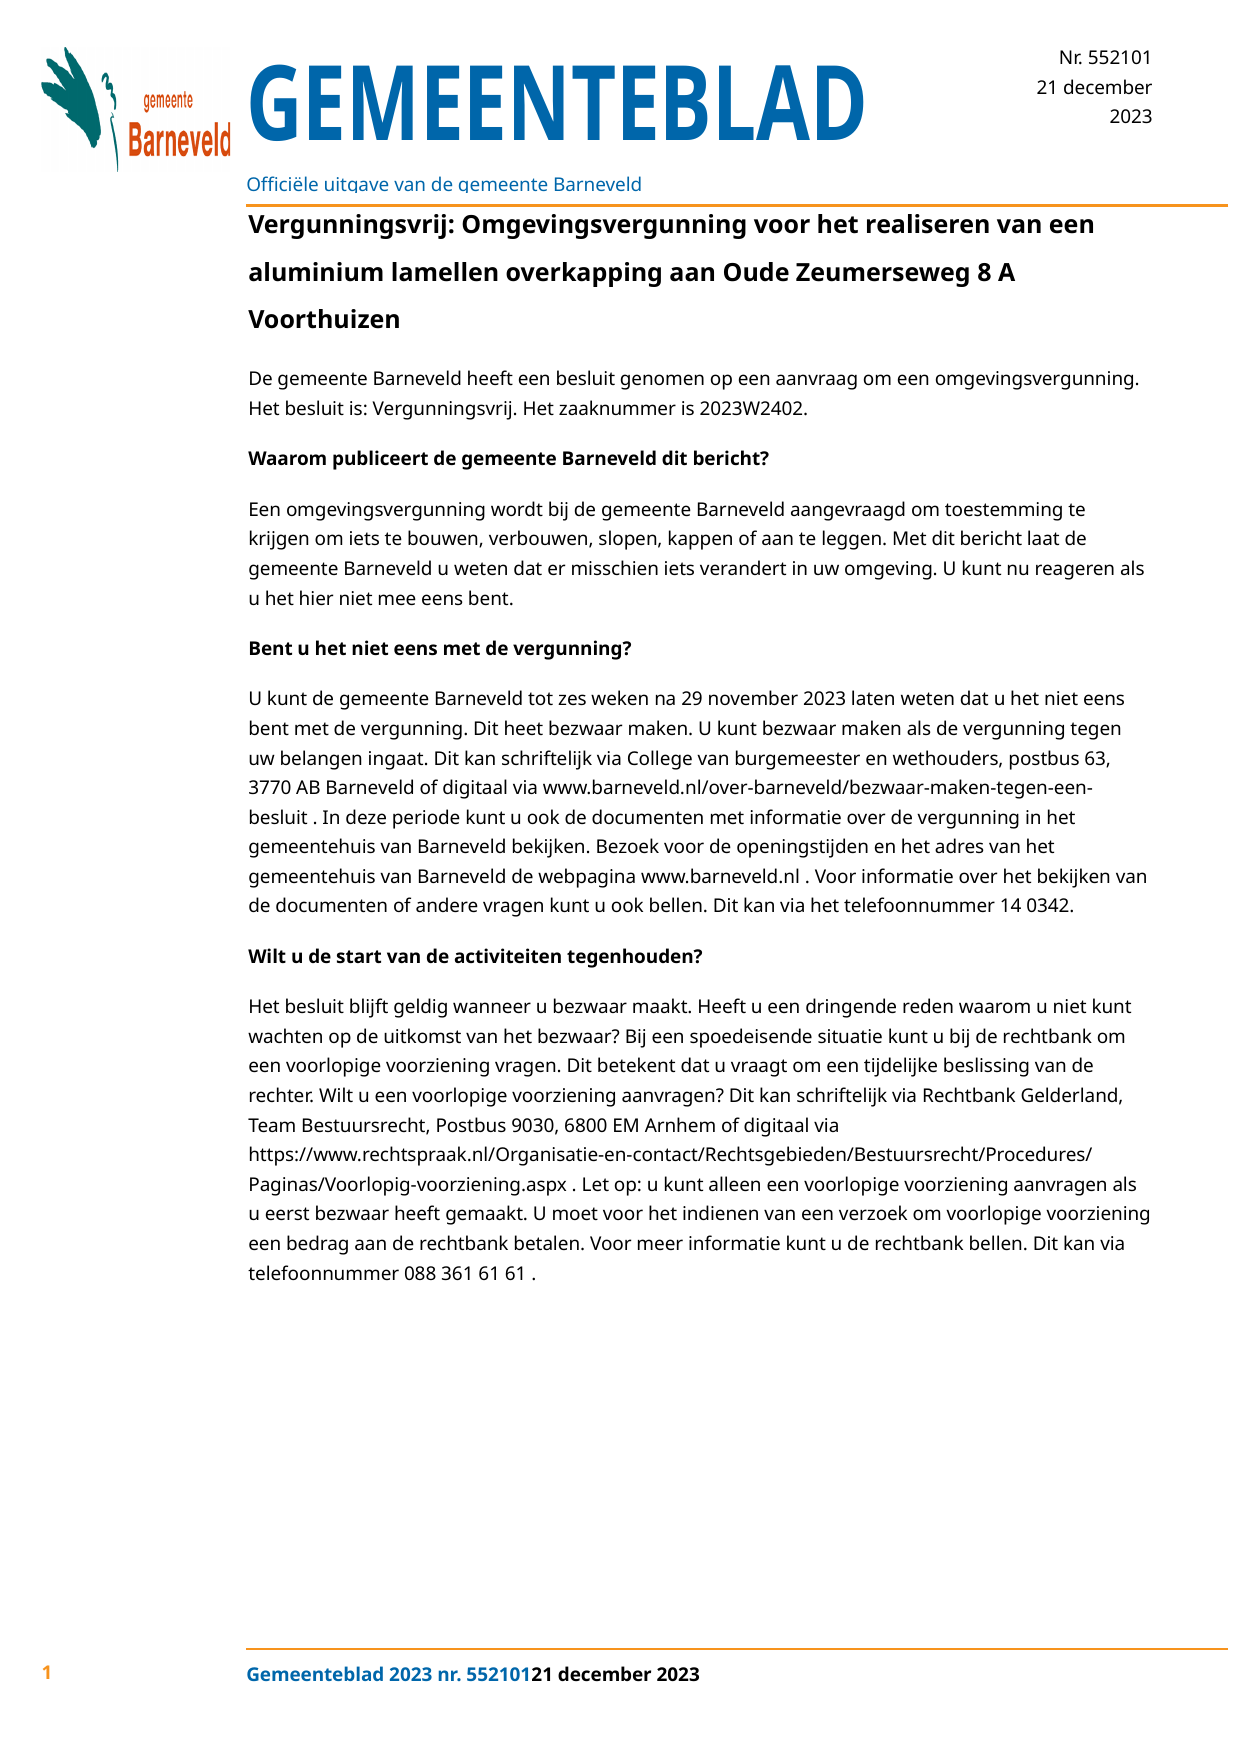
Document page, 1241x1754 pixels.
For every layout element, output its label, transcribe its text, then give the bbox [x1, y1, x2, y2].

text Bent u het niet eens met de vergunning? [248, 635, 1152, 661]
text Wilt u de start van de activiteiten tegenhouden? [248, 943, 1152, 969]
text Het besluit blijft geldig wanneer u bezwaar maakt. Heeft u een dringende reden waarom u niet kunt wachten op de uitkomst van het bezwaar? Bij een spoedeisende situatie kunt u bij de rechtbank om een voorlopige voorziening vragen. Dit betekent dat u vraagt om een tijdelijke beslissing van de rechter. Wilt u een voorlopige voorziening aanvragen? Dit kan schriftelijk via Rechtbank Gelderland, Team Bestuursrecht, Postbus 9030, 6800 EM Arnhem of digitaal via https://www.rechtspraak.nl/Organisatie-en-contact/Rechtsgebieden/Bestuursrecht/Procedures/Paginas/Voorlopig-voorziening.aspx . Let op: u kunt alleen een voorlopige voorziening aanvragen als u eerst bezwaar heeft gemaakt. U moet voor het indienen van een verzoek om voorlopige voorziening een bedrag aan de rechtbank betalen. Voor meer informatie kunt u de rechtbank bellen. Dit kan via telefoonnummer 088 361 61 61 . [248, 993, 1152, 1285]
picture [41, 47, 231, 172]
text Een omgevingsvergunning wordt bij de gemeente Barneveld aangevraagd om toestemming te krijgen om iets te bouwen, verbouwen, slopen, kappen of aan te leggen. Met dit bericht laat de gemeente Barneveld u weten dat er misschien iets verandert in uw omgeving. U kunt nu reageren als u het hier niet mee eens bent. [248, 496, 1152, 610]
text U kunt de gemeente Barneveld tot zes weken na 29 november 2023 laten weten dat u het niet eens bent met de vergunning. Dit heet bezwaar maken. U kunt bezwaar maken als de vergunning tegen uw belangen ingaat. Dit kan schriftelijk via College van burgemeester en wethouders, postbus 63, 3770 AB Barneveld of digitaal via www.barneveld.nl/over-barneveld/bezwaar-maken-tegen-een-besluit . In deze periode kunt u ook de documenten met informatie over de vergunning in het gemeentehuis van Barneveld bekijken. Bezoek voor de openingstijden en het adres van het gemeentehuis van Barneveld de webpagina www.barneveld.nl . Voor informatie over het bekijken van de documenten of andere vragen kunt u ook bellen. Dit kan via het telefoonnummer 14 0342. [248, 686, 1152, 918]
text Waarom publiceert de gemeente Barneveld dit bericht? [248, 446, 1152, 471]
text Vergunningsvrij: Omgevingsvergunning voor het realiseren van een aluminium lamellen overkapping aan Oude Zeumerseweg 8 A Voorthuizen [248, 207, 1152, 336]
text De gemeente Barneveld heeft een besluit genomen op een aanvraag om een omgevingsvergunning. Het besluit is: Vergunningsvrij. Het zaaknummer is 2023W2402. [248, 366, 1152, 421]
